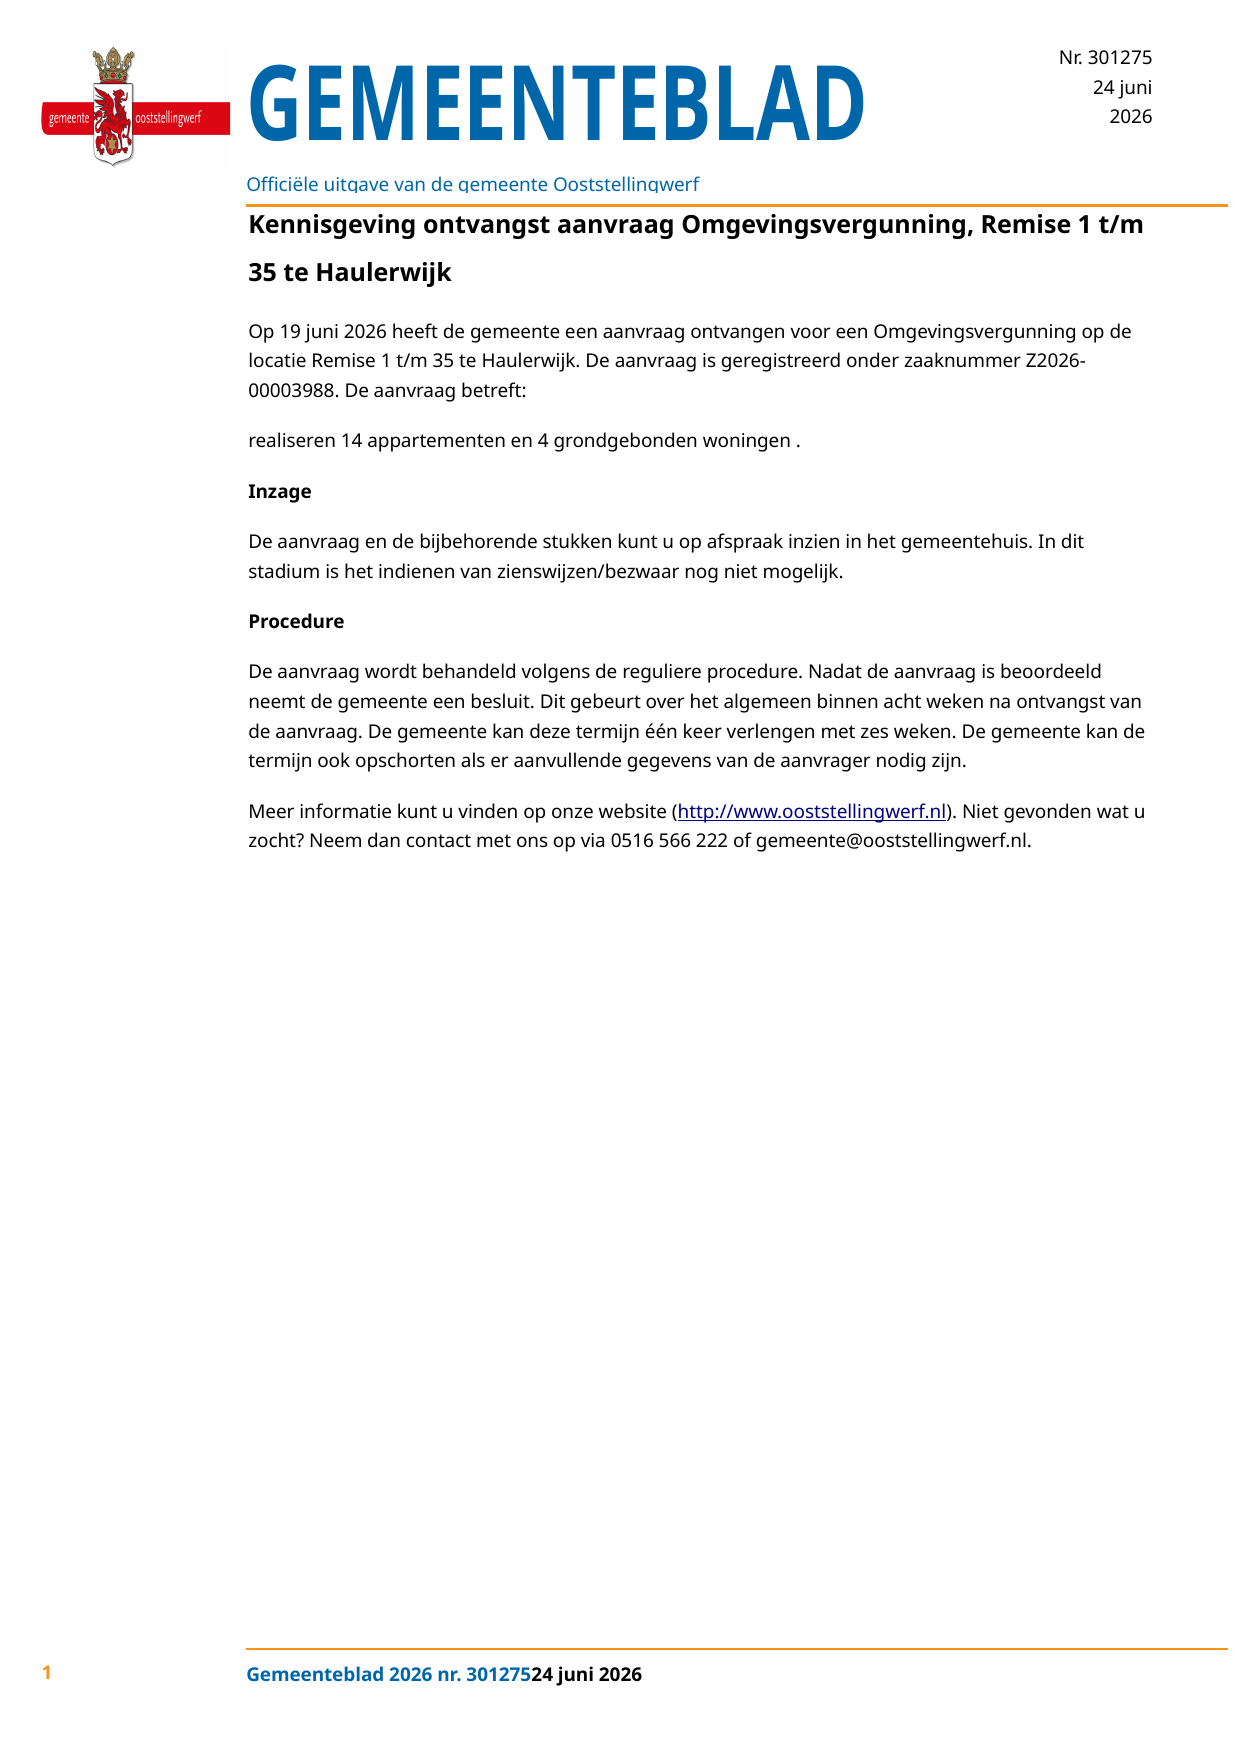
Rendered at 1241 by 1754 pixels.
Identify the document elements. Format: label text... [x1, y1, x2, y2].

text Meer informatie kunt u vinden op onze website (http://www.ooststellingwerf.nl). Niet gevonden wat u zocht? Neem dan contact met ons op via 0516 566 222 of gemeente@ooststellingwerf.nl. [248, 798, 1152, 853]
text De aanvraag en de bijbehorende stukken kunt u op afspraak inzien in het gemeentehuis. In dit stadium is het indienen van zienswijzen/bezwaar nog niet mogelijk. [248, 528, 1152, 584]
text Inzage [248, 478, 1152, 504]
text De aanvraag wordt behandeld volgens de reguliere procedure. Nadat de aanvraag is beoordeeld neemt de gemeente een besluit. Dit gebeurt over het algemeen binnen acht weken na ontvangst van de aanvraag. De gemeente kan deze termijn één keer verlengen met zes weken. De gemeente kan de termijn ook opschorten als er aanvullende gegevens van de aanvrager nodig zijn. [248, 659, 1152, 773]
picture [41, 47, 231, 172]
text Op 19 juni 2026 heeft de gemeente een aanvraag ontvangen voor een Omgevingsvergunning op de locatie Remise 1 t/m 35 te Haulerwijk. De aanvraag is geregistreerd onder zaaknummer Z2026-00003988. De aanvraag betreft: [248, 318, 1152, 403]
text realiseren 14 appartementen en 4 grondgebonden woningen . [248, 427, 1152, 453]
text Kennisgeving ontvangst aanvraag Omgevingsvergunning, Remise 1 t/m 35 te Haulerwijk [248, 207, 1152, 288]
text Procedure [248, 608, 1152, 634]
